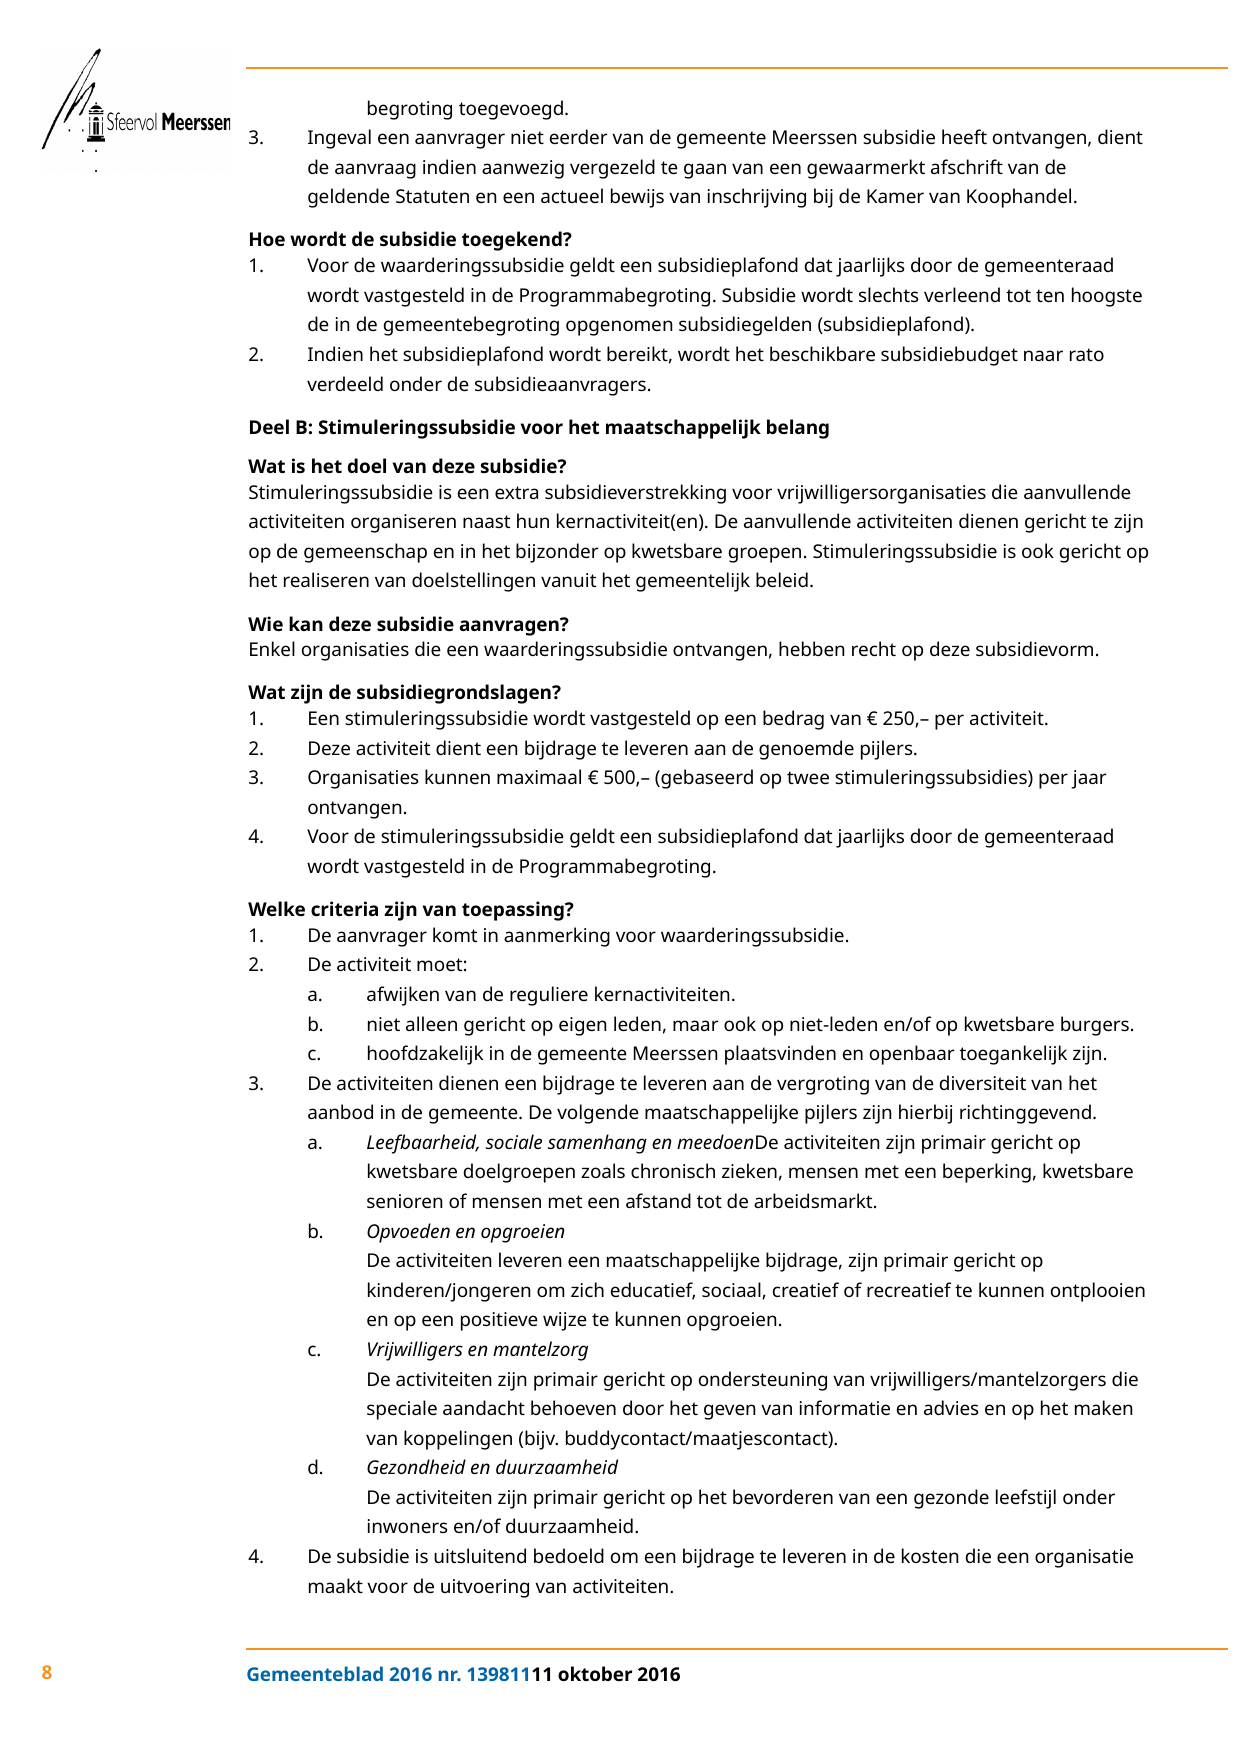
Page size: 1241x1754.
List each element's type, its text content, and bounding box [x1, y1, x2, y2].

list De activiteiten zijn primair gericht op ondersteuning van vrijwilligers/mantelzorgers die speciale aandacht behoeven door het geven van informatie en advies en op het maken van koppelingen (bijv. buddycontact/maatjescontact). [307, 1366, 1152, 1451]
list De subsidie is uitsluitend bedoeld om een bijdrage te leveren in de kosten die een organisatie maakt voor de uitvoering van activiteiten. [248, 1543, 1152, 1599]
text Welke criteria zijn van toepassing? [248, 896, 1152, 922]
list niet alleen gericht op eigen leden, maar ook op niet-leden en/of op kwetsbare burgers. [307, 1011, 1152, 1037]
list Ingeval een aanvrager niet eerder van de gemeente Meerssen subsidie heeft ontvangen, dient de aanvraag indien aanwezig vergezeld te gaan van een gewaarmerkt afschrift van de geldende Statuten en een actueel bewijs van inschrijving bij de Kamer van Koophandel. [248, 124, 1152, 209]
text Enkel organisaties die een waarderingssubsidie ontvangen, hebben recht op deze subsidievorm. [248, 636, 1152, 662]
text Wie kan deze subsidie aanvragen? [248, 611, 1152, 636]
text Deel B: Stimuleringssubsidie voor het maatschappelijk belang [248, 414, 1152, 439]
list Opvoeden en opgroeien [307, 1218, 1152, 1244]
list Deze activiteit dient een bijdrage te leveren aan de genoemde pijlers. [248, 735, 1152, 761]
text Wat is het doel van deze subsidie? [248, 453, 1152, 479]
list De aanvrager komt in aanmerking voor waarderingssubsidie. [248, 922, 1152, 948]
text Wat zijn de subsidiegrondslagen? [248, 679, 1152, 705]
list Leefbaarheid, sociale samenhang en meedoenDe activiteiten zijn primair gericht op kwetsbare doelgroepen zoals chronisch zieken, mensen met een beperking, kwetsbare senioren of mensen met een afstand tot de arbeidsmarkt. [307, 1129, 1152, 1214]
list De activiteit moet: [248, 952, 1152, 977]
list Organisaties kunnen maximaal € 500,– (gebaseerd op twee stimuleringssubsidies) per jaar ontvangen. [248, 764, 1152, 820]
picture [41, 47, 231, 172]
list Voor de stimuleringssubsidie geldt een subsidieplafond dat jaarlijks door de gemeenteraad wordt vastgesteld in de Programmabegroting. [248, 824, 1152, 879]
list De activiteiten dienen een bijdrage te leveren aan de vergroting van de diversiteit van het aanbod in de gemeente. De volgende maatschappelijke pijlers zijn hierbij richtinggevend. [248, 1070, 1152, 1125]
list De activiteiten zijn primair gericht op het bevorderen van een gezonde leefstijl onder inwoners en/of duurzaamheid. [307, 1484, 1152, 1539]
list De activiteiten leveren een maatschappelijke bijdrage, zijn primair gericht op kinderen/jongeren om zich educatief, sociaal, creatief of recreatief te kunnen ontplooien en op een positieve wijze te kunnen opgroeien. [307, 1247, 1152, 1332]
list begroting toegevoegd. [307, 95, 1152, 121]
text Stimuleringssubsidie is een extra subsidieverstrekking voor vrijwilligersorganisaties die aanvullende activiteiten organiseren naast hun kernactiviteit(en). De aanvullende activiteiten dienen gericht te zijn op de gemeenschap en in het bijzonder op kwetsbare groepen. Stimuleringssubsidie is ook gericht op het realiseren van doelstellingen vanuit het gemeentelijk beleid. [248, 479, 1152, 593]
list Gezondheid en duurzaamheid [307, 1454, 1152, 1480]
list Een stimuleringssubsidie wordt vastgesteld op een bedrag van € 250,– per activiteit. [248, 705, 1152, 731]
text Hoe wordt de subsidie toegekend? [248, 227, 1152, 252]
list Indien het subsidieplafond wordt bereikt, wordt het beschikbare subsidiebudget naar rato verdeeld onder de subsidieaanvragers. [248, 341, 1152, 396]
list hoofdzakelijk in de gemeente Meerssen plaatsvinden en openbaar toegankelijk zijn. [307, 1040, 1152, 1066]
list Vrijwilligers en mantelzorg [307, 1336, 1152, 1362]
list Voor de waarderingssubsidie geldt een subsidieplafond dat jaarlijks door de gemeenteraad wordt vastgesteld in de Programmabegroting. Subsidie wordt slechts verleend tot ten hoogste de in de gemeentebegroting opgenomen subsidiegelden (subsidieplafond). [248, 252, 1152, 337]
list afwijken van de reguliere kernactiviteiten. [307, 981, 1152, 1007]
